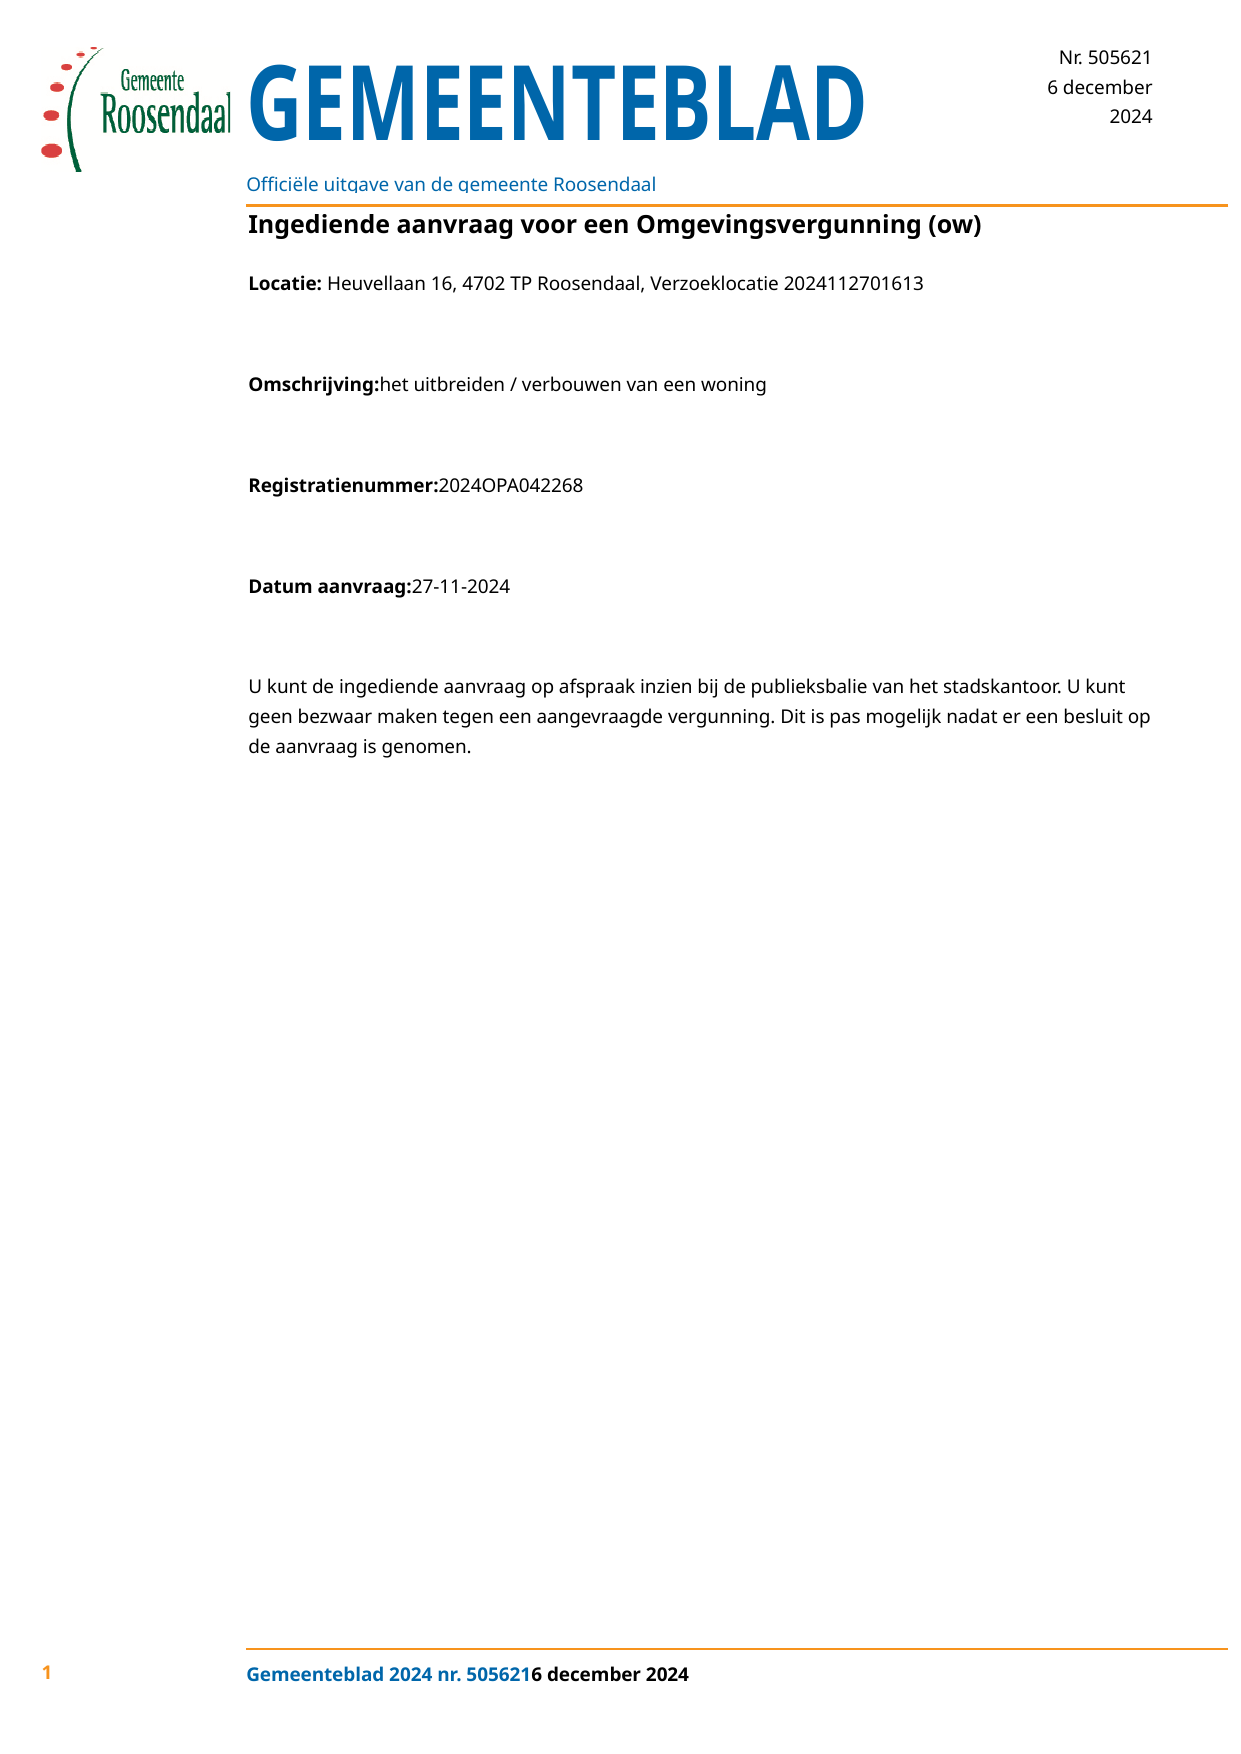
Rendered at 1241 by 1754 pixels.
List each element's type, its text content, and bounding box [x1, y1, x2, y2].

text U kunt de ingediende aanvraag op afspraak inzien bij de publieksbalie van het stadskantoor. U kunt geen bezwaar maken tegen een aangevraagde vergunning. Dit is pas mogelijk nadat er een besluit op de aanvraag is genomen. [248, 674, 1152, 758]
picture [41, 47, 231, 172]
text Locatie: Heuvellaan 16, 4702 TP Roosendaal, Verzoeklocatie 2024112701613 [248, 270, 1152, 296]
text Ingediende aanvraag voor een Omgevingsvergunning (ow) [248, 207, 1152, 241]
text Datum aanvraag:27-11-2024 [248, 573, 1152, 598]
text Registratienummer:2024OPA042268 [248, 472, 1152, 498]
text Omschrijving:het uitbreiden / verbouwen van een woning [248, 371, 1152, 397]
